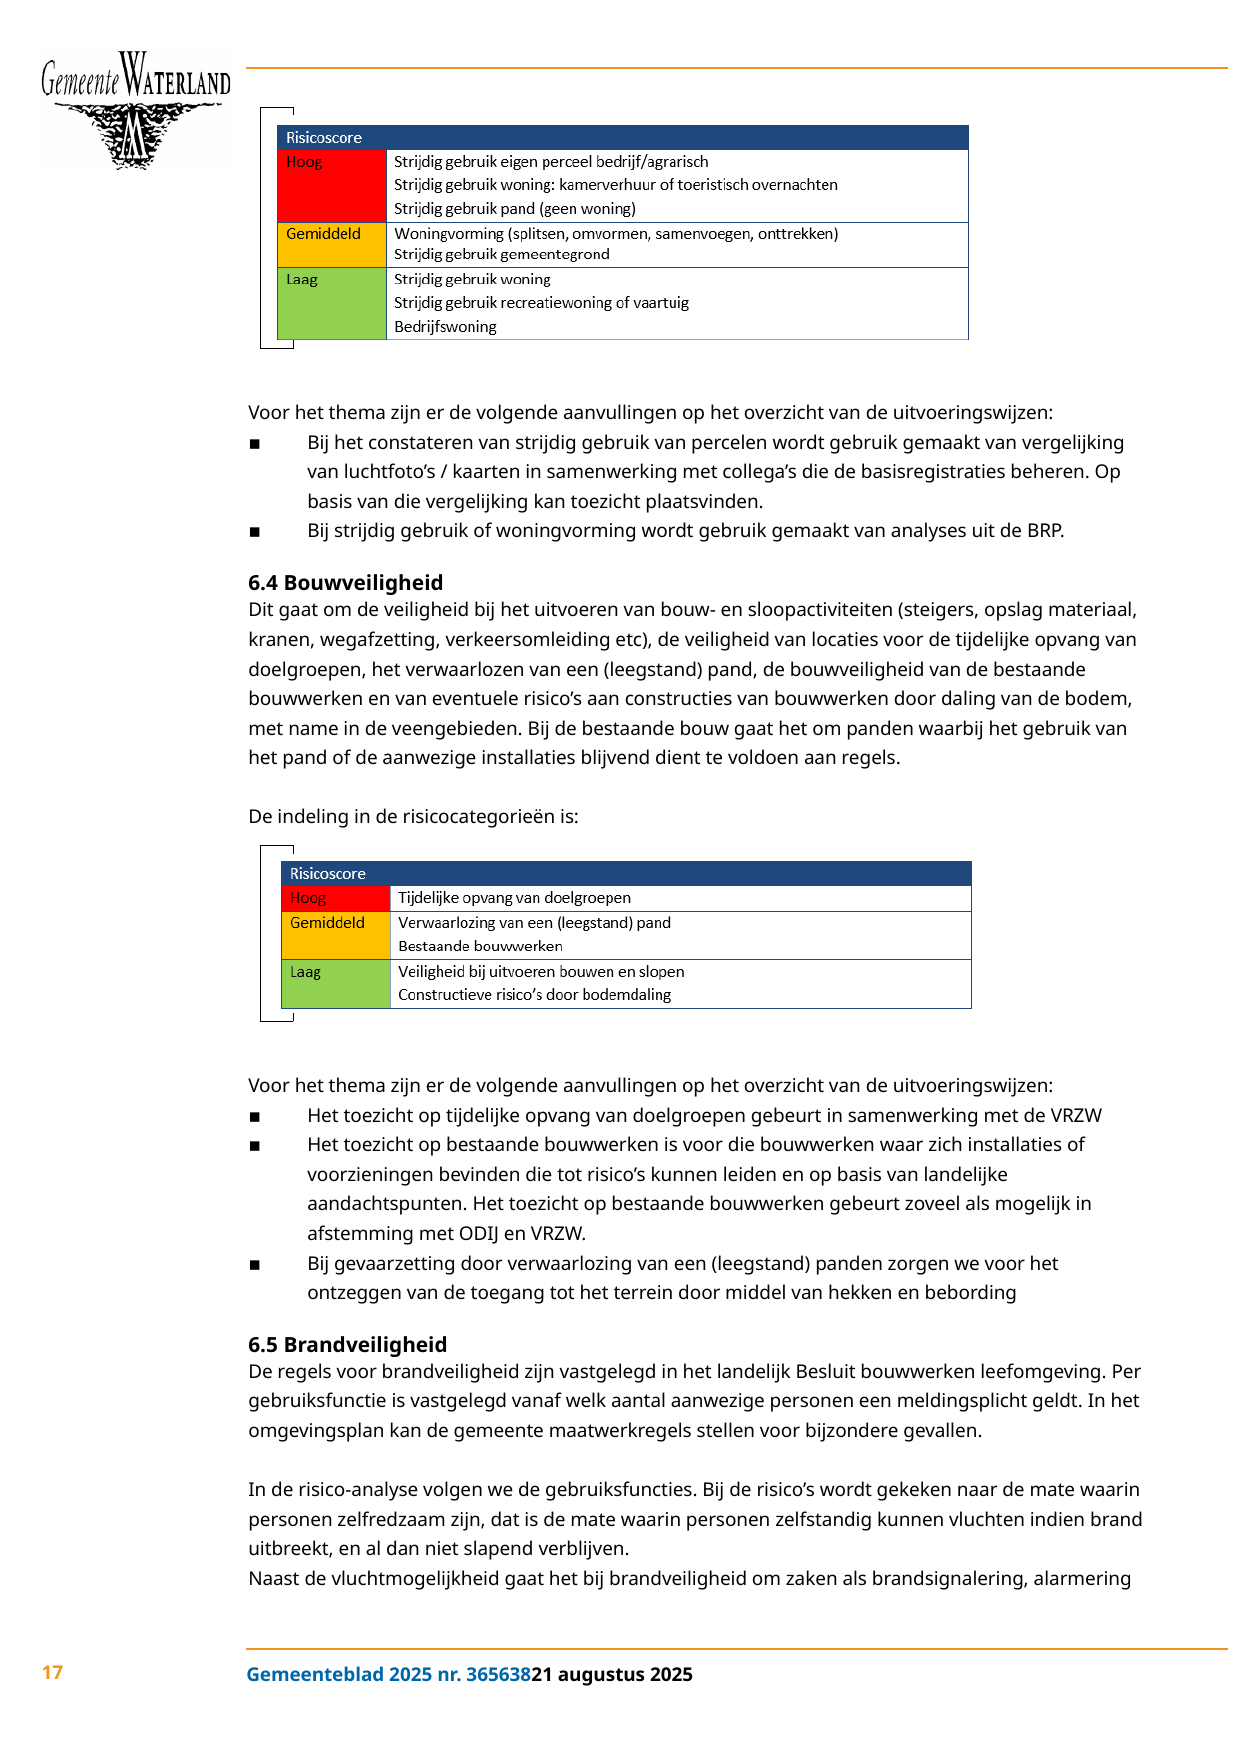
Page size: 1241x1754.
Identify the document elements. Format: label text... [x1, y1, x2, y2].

text De indeling in de risicocategorieën is: [248, 804, 1152, 829]
text 6.4 Bouwveiligheid [248, 568, 1152, 597]
text Voor het thema zijn er de volgende aanvullingen op het overzicht van de uitvoeringswijzen: [248, 399, 1152, 425]
picture [41, 47, 231, 172]
picture [268, 115, 978, 340]
text Voor het thema zijn er de volgende aanvullingen op het overzicht van de uitvoeringswijzen: [248, 1072, 1152, 1098]
list Het toezicht op bestaande bouwwerken is voor die bouwwerken waar zich installaties of voorzieningen bevinden die tot risico’s kunnen leiden en op basis van landelijke aandachtspunten. Het toezicht op bestaande bouwwerken gebeurt zoveel als mogelijk in afstemming met ODIJ en VRZW. [248, 1131, 1152, 1246]
text De regels voor brandveiligheid zijn vastgelegd in het landelijk Besluit bouwwerken leefomgeving. Per gebruiksfunctie is vastgelegd vanaf welk aantal aanwezige personen een meldingsplicht geldt. In het omgevingsplan kan de gemeente maatwerkregels stellen voor bijzondere gevallen. [248, 1358, 1152, 1443]
list Het toezicht op tijdelijke opvang van doelgroepen gebeurt in samenwerking met de VRZW [248, 1102, 1152, 1127]
picture [268, 854, 978, 1013]
text Dit gaat om de veiligheid bij het uitvoeren van bouw- en sloopactiviteiten (steigers, opslag materiaal, kranen, wegafzetting, verkeersomleiding etc), de veiligheid van locaties voor de tijdelijke opvang van doelgroepen, het verwaarlozen van een (leegstand) pand, de bouwveiligheid van de bestaande bouwwerken en van eventuele risico’s aan constructies van bouwwerken door daling van de bodem, met name in de veengebieden. Bij de bestaande bouw gaat het om panden waarbij het gebruik van het pand of de aanwezige installaties blijvend dient te voldoen aan regels. [248, 597, 1152, 770]
list Bij strijdig gebruik of woningvorming wordt gebruik gemaakt van analyses uit de BRP. [248, 518, 1152, 543]
list Bij gevaarzetting door verwaarlozing van een (leegstand) panden zorgen we voor het ontzeggen van de toegang tot het terrein door middel van hekken en bebording [248, 1250, 1152, 1305]
text Naast de vluchtmogelijkheid gaat het bij brandveiligheid om zaken als brandsignalering, alarmering [248, 1565, 1152, 1591]
text 6.5 Brandveiligheid [248, 1330, 1152, 1358]
text In de risico-analyse volgen we de gebruiksfuncties. Bij de risico’s wordt gekeken naar de mate waarin personen zelfredzaam zijn, dat is de mate waarin personen zelfstandig kunnen vluchten indien brand uitbreekt, en al dan niet slapend verblijven. [248, 1476, 1152, 1561]
list Bij het constateren van strijdig gebruik van percelen wordt gebruik gemaakt van vergelijking van luchtfoto’s / kaarten in samenwerking met collega’s die de basisregistraties beheren. Op basis van die vergelijking kan toezicht plaatsvinden. [248, 429, 1152, 514]
